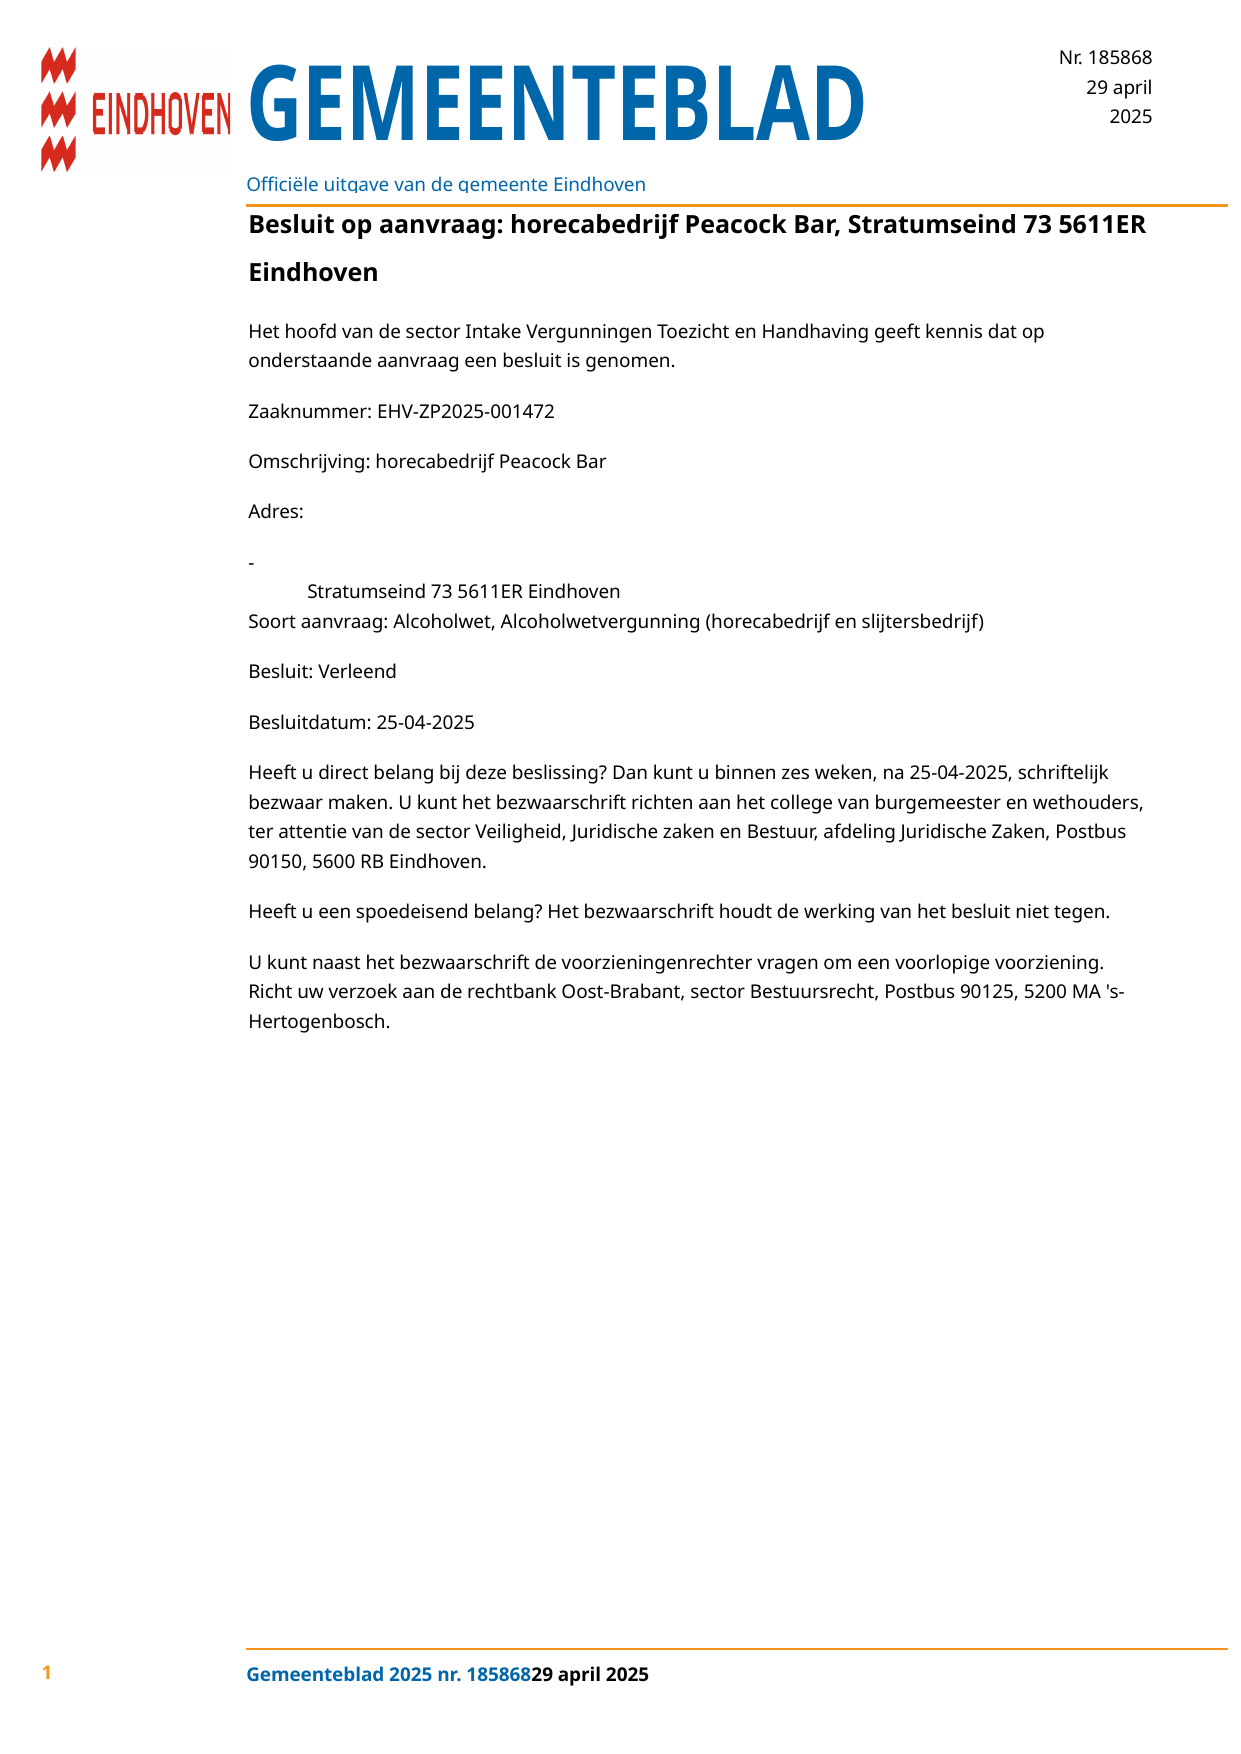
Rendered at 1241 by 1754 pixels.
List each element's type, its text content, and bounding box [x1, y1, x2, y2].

text Soort aanvraag: Alcoholwet, Alcoholwetvergunning (horecabedrijf en slijtersbedrijf) [248, 608, 1152, 634]
text Adres: [248, 499, 1152, 524]
picture [41, 47, 231, 172]
text Zaaknummer: EHV-ZP2025-001472 [248, 398, 1152, 424]
text Besluit op aanvraag: horecabedrijf Peacock Bar, Stratumseind 73 5611ER Eindhoven [248, 207, 1152, 288]
text Besluitdatum: 25-04-2025 [248, 709, 1152, 735]
text Heeft u een spoedeisend belang? Het bezwaarschrift houdt de werking van het besluit niet tegen. [248, 899, 1152, 924]
text Omschrijving: horecabedrijf Peacock Bar [248, 448, 1152, 474]
text U kunt naast het bezwaarschrift de voorzieningenrechter vragen om een voorlopige voorziening. Richt uw verzoek aan de rechtbank Oost-Brabant, sector Bestuursrecht, Postbus 90125, 5200 MA 's-Hertogenbosch. [248, 949, 1152, 1034]
text Het hoofd van de sector Intake Vergunningen Toezicht en Handhaving geeft kennis dat op onderstaande aanvraag een besluit is genomen. [248, 318, 1152, 373]
text Heeft u direct belang bij deze beslissing? Dan kunt u binnen zes weken, na 25-04-2025, schriftelijk bezwaar maken. U kunt het bezwaarschrift richten aan het college van burgemeester en wethouders, ter attentie van de sector Veiligheid, Juridische zaken en Bestuur, afdeling Juridische Zaken, Postbus 90150, 5600 RB Eindhoven. [248, 759, 1152, 874]
list Stratumseind 73 5611ER Eindhoven [248, 579, 1152, 604]
text Besluit: Verleend [248, 659, 1152, 684]
